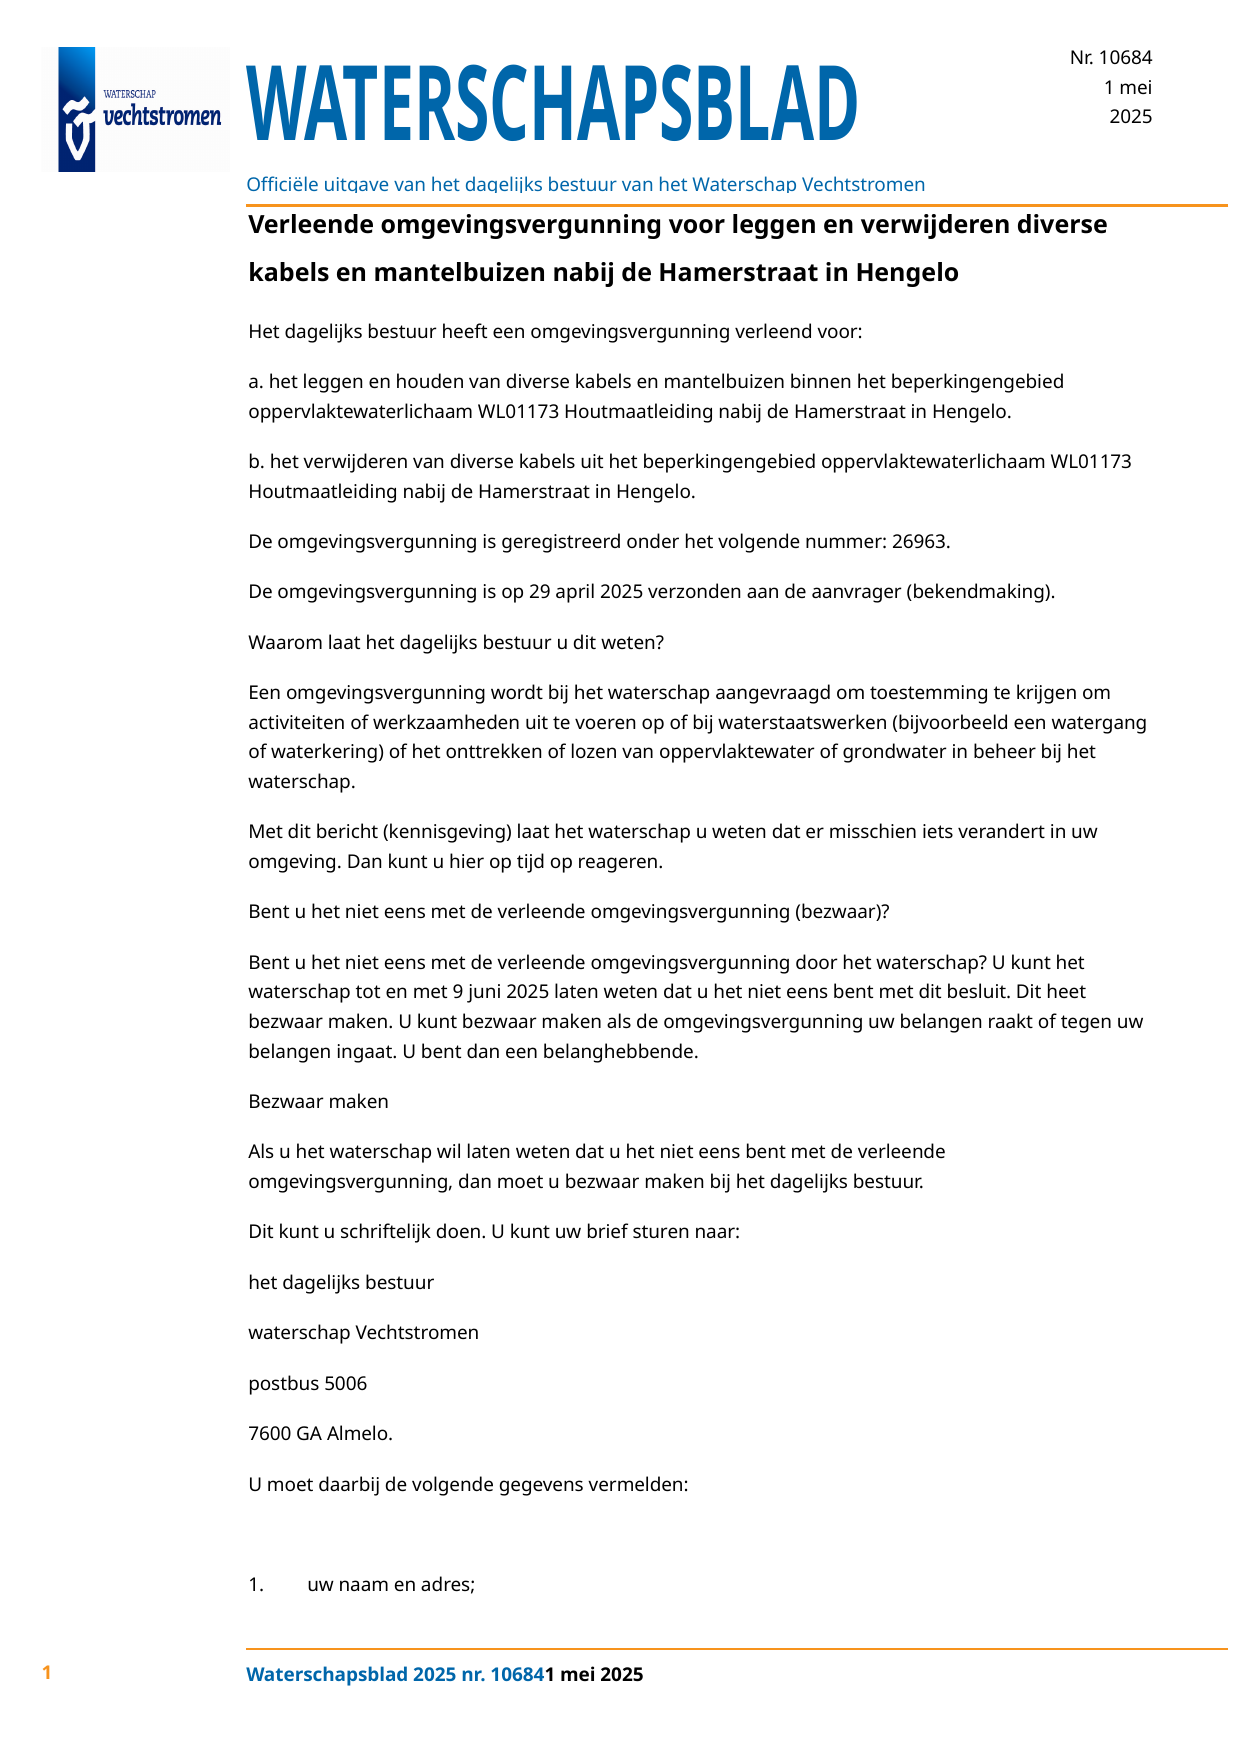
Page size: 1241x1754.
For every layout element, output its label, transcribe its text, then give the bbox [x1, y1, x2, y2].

text Verleende omgevingsvergunning voor leggen en verwijderen diverse kabels en mantelbuizen nabij de Hamerstraat in Hengelo [248, 207, 1152, 288]
text 7600 GA Almelo. [248, 1420, 1152, 1446]
text Met dit bericht (kennisgeving) laat het waterschap u weten dat er misschien iets verandert in uw omgeving. Dan kunt u hier op tijd op reageren. [248, 819, 1152, 874]
text postbus 5006 [248, 1370, 1152, 1396]
text Dit kunt u schriftelijk doen. U kunt uw brief sturen naar: [248, 1219, 1152, 1244]
picture [41, 47, 231, 172]
text waterschap Vechtstromen [248, 1319, 1152, 1345]
text Waarom laat het dagelijks bestuur u dit weten? [248, 629, 1152, 655]
text Bezwaar maken [248, 1088, 1152, 1114]
text het dagelijks bestuur [248, 1269, 1152, 1295]
text a. het leggen en houden van diverse kabels en mantelbuizen binnen het beperkingengebied oppervlaktewaterlichaam WL01173 Houtmaatleiding nabij de Hamerstraat in Hengelo. [248, 368, 1152, 424]
text Het dagelijks bestuur heeft een omgevingsvergunning verleend voor: [248, 318, 1152, 344]
text De omgevingsvergunning is geregistreerd onder het volgende nummer: 26963. [248, 528, 1152, 554]
text Als u het waterschap wil laten weten dat u het niet eens bent met de verleende omgevingsvergunning, dan moet u bezwaar maken bij het dagelijks bestuur. [248, 1139, 1152, 1194]
text U moet daarbij de volgende gegevens vermelden: [248, 1471, 1152, 1497]
text Bent u het niet eens met de verleende omgevingsvergunning door het waterschap? U kunt het waterschap tot en met 9 juni 2025 laten weten dat u het niet eens bent met dit besluit. Dit heet bezwaar maken. U kunt bezwaar maken als de omgevingsvergunning uw belangen raakt of tegen uw belangen ingaat. U bent dan een belanghebbende. [248, 949, 1152, 1064]
text Bent u het niet eens met de verleende omgevingsvergunning (bezwaar)? [248, 899, 1152, 924]
list uw naam en adres; [248, 1572, 1152, 1597]
text Een omgevingsvergunning wordt bij het waterschap aangevraagd om toestemming te krijgen om activiteiten of werkzaamheden uit te voeren op of bij waterstaatswerken (bijvoorbeeld een watergang of waterkering) of het onttrekken of lozen van oppervlaktewater of grondwater in beheer bij het waterschap. [248, 679, 1152, 794]
text De omgevingsvergunning is op 29 april 2025 verzonden aan de aanvrager (bekendmaking). [248, 579, 1152, 604]
text b. het verwijderen van diverse kabels uit het beperkingengebied oppervlaktewaterlichaam WL01173 Houtmaatleiding nabij de Hamerstraat in Hengelo. [248, 448, 1152, 504]
